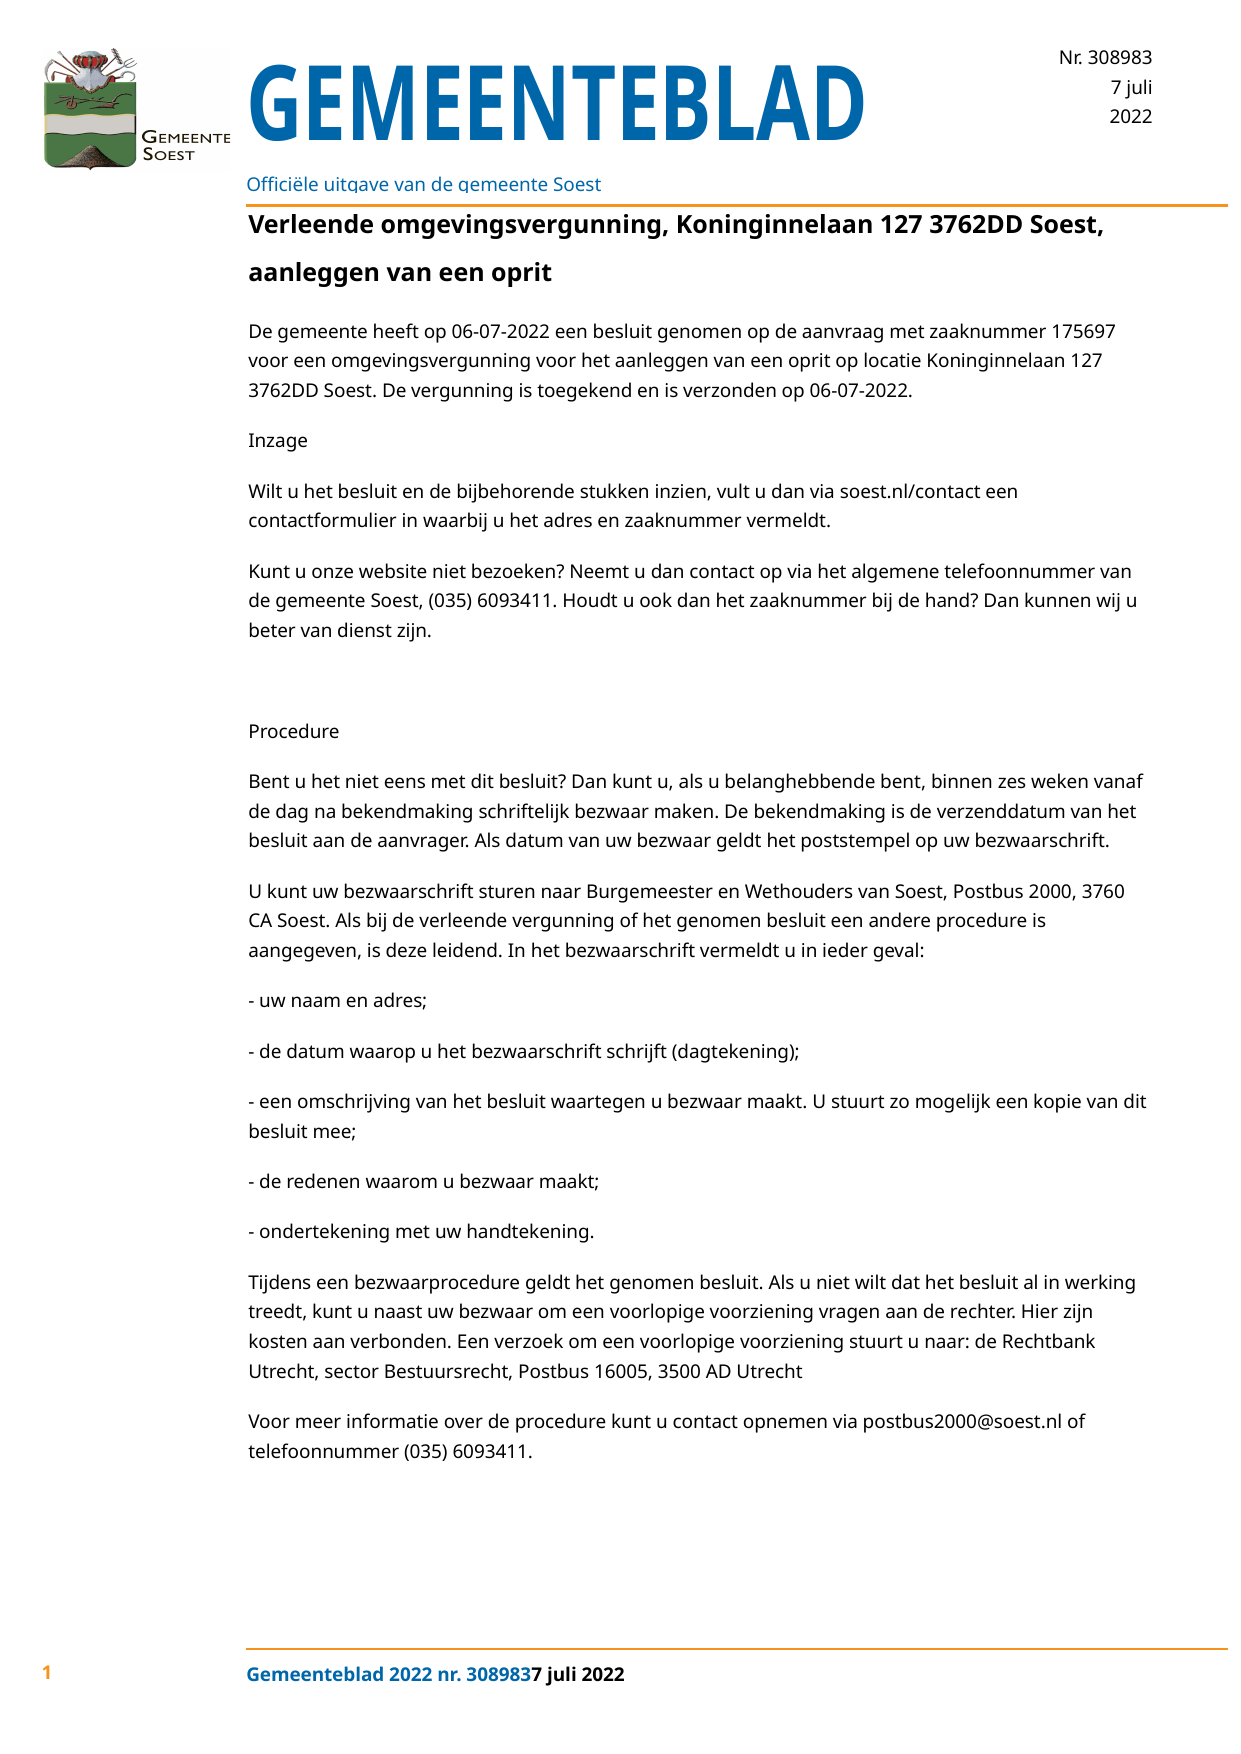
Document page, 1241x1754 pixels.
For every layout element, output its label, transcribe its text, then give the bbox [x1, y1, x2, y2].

text Wilt u het besluit en de bijbehorende stukken inzien, vult u dan via soest.nl/contact een contactformulier in waarbij u het adres en zaaknummer vermeldt. [248, 478, 1152, 533]
text Kunt u onze website niet bezoeken? Neemt u dan contact op via het algemene telefoonnummer van de gemeente Soest, (035) 6093411. Houdt u ook dan het zaaknummer bij de hand? Dan kunnen wij u beter van dienst zijn. [248, 558, 1152, 643]
text - de datum waarop u het bezwaarschrift schrijft (dagtekening); [248, 1038, 1152, 1064]
text De gemeente heeft op 06-07-2022 een besluit genomen op de aanvraag met zaaknummer 175697 voor een omgevingsvergunning voor het aanleggen van een oprit op locatie Koninginnelaan 127 3762DD Soest. De vergunning is toegekend en is verzonden op 06-07-2022. [248, 318, 1152, 403]
text - een omschrijving van het besluit waartegen u bezwaar maakt. U stuurt zo mogelijk een kopie van dit besluit mee; [248, 1088, 1152, 1144]
text - de redenen waarom u bezwaar maakt; [248, 1168, 1152, 1194]
text Voor meer informatie over de procedure kunt u contact opnemen via postbus2000@soest.nl of telefoonnummer (035) 6093411. [248, 1408, 1152, 1464]
text Verleende omgevingsvergunning, Koninginnelaan 127 3762DD Soest, aanleggen van een oprit [248, 207, 1152, 288]
text Bent u het niet eens met dit besluit? Dan kunt u, als u belanghebbende bent, binnen zes weken vanaf de dag na bekendmaking schriftelijk bezwaar maken. De bekendmaking is de verzenddatum van het besluit aan de aanvrager. Als datum van uw bezwaar geldt het poststempel op uw bezwaarschrift. [248, 768, 1152, 853]
text - ondertekening met uw handtekening. [248, 1219, 1152, 1244]
picture [41, 47, 231, 172]
text Tijdens een bezwaarprocedure geldt het genomen besluit. Als u niet wilt dat het besluit al in werking treedt, kunt u naast uw bezwaar om een voorlopige voorziening vragen aan de rechter. Hier zijn kosten aan verbonden. Een verzoek om een voorlopige voorziening stuurt u naar: de Rechtbank Utrecht, sector Bestuursrecht, Postbus 16005, 3500 AD Utrecht [248, 1269, 1152, 1384]
text Procedure [248, 718, 1152, 744]
text Inzage [248, 427, 1152, 453]
text U kunt uw bezwaarschrift sturen naar Burgemeester en Wethouders van Soest, Postbus 2000, 3760 CA Soest. Als bij de verleende vergunning of het genomen besluit een andere procedure is aangegeven, is deze leidend. In het bezwaarschrift vermeldt u in ieder geval: [248, 878, 1152, 963]
text - uw naam en adres; [248, 987, 1152, 1013]
